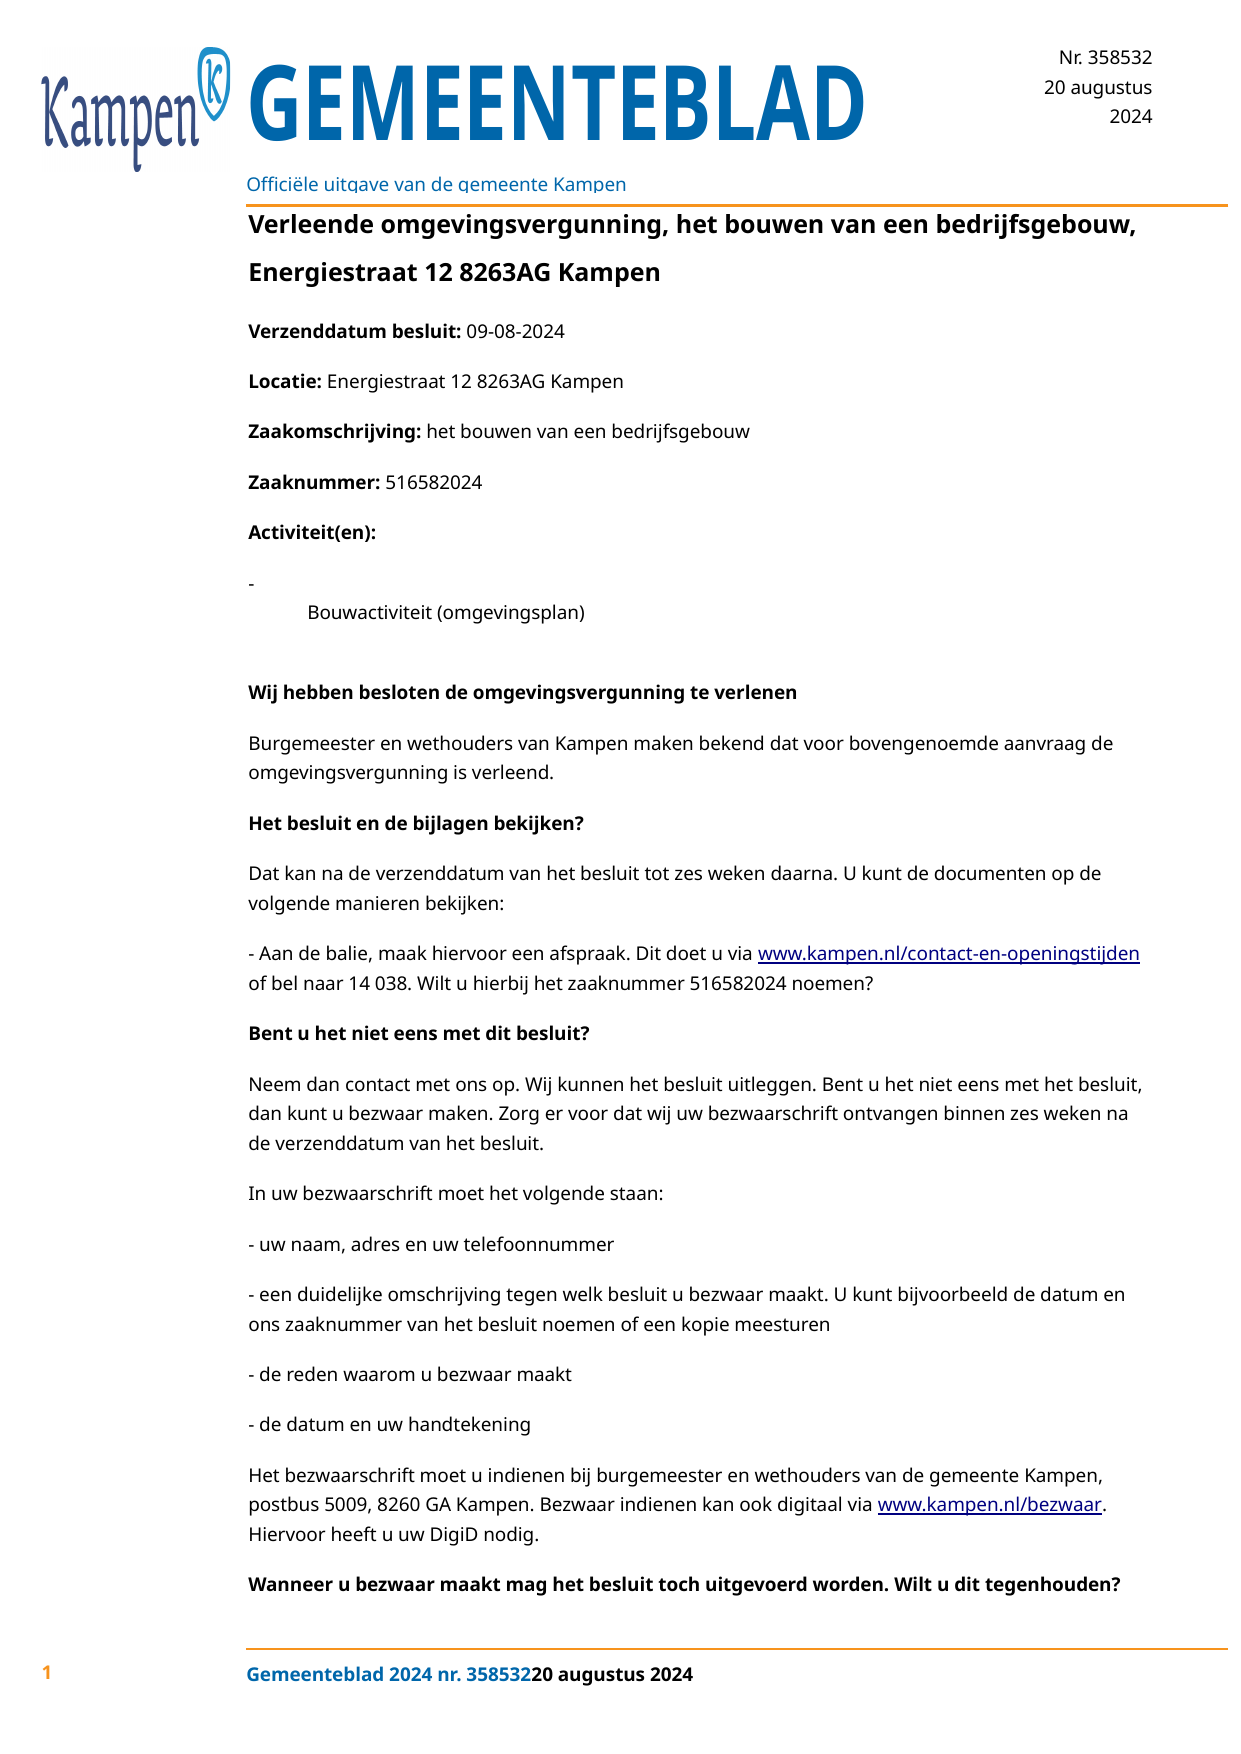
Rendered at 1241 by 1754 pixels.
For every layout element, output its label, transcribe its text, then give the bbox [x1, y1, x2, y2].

text Het bezwaarschrift moet u indienen bij burgemeester en wethouders van de gemeente Kampen, postbus 5009, 8260 GA Kampen. Bezwaar indienen kan ook digitaal via www.kampen.nl/bezwaar. Hiervoor heeft u uw DigiD nodig. [248, 1462, 1152, 1547]
text Verleende omgevingsvergunning, het bouwen van een bedrijfsgebouw, Energiestraat 12 8263AG Kampen [248, 207, 1152, 288]
text Verzenddatum besluit: 09-08-2024 [248, 318, 1152, 344]
text Activiteit(en): [248, 519, 1152, 545]
text - de datum en uw handtekening [248, 1412, 1152, 1437]
text Burgemeester en wethouders van Kampen maken bekend dat voor bovengenoemde aanvraag de omgevingsvergunning is verleend. [248, 730, 1152, 785]
text - Aan de balie, maak hiervoor een afspraak. Dit doet u via www.kampen.nl/contact-en-openingstijden of bel naar 14 038. Wilt u hierbij het zaaknummer 516582024 noemen? [248, 940, 1152, 996]
list Bouwactiviteit (omgevingsplan) [248, 599, 1152, 625]
text Zaaknummer: 516582024 [248, 469, 1152, 495]
text Locatie: Energiestraat 12 8263AG Kampen [248, 368, 1152, 394]
text - uw naam, adres en uw telefoonnummer [248, 1231, 1152, 1257]
text Dat kan na de verzenddatum van het besluit tot zes weken daarna. U kunt de documenten op de volgende manieren bekijken: [248, 860, 1152, 916]
text Wanneer u bezwaar maakt mag het besluit toch uitgevoerd worden. Wilt u dit tegenhouden? [248, 1572, 1152, 1597]
text Zaakomschrijving: het bouwen van een bedrijfsgebouw [248, 419, 1152, 444]
text In uw bezwaarschrift moet het volgende staan: [248, 1180, 1152, 1206]
picture [41, 47, 231, 172]
text - een duidelijke omschrijving tegen welk besluit u bezwaar maakt. U kunt bijvoorbeeld de datum en ons zaaknummer van het besluit noemen of een kopie meesturen [248, 1281, 1152, 1337]
text Het besluit en de bijlagen bekijken? [248, 810, 1152, 836]
text Neem dan contact met ons op. Wij kunnen het besluit uitleggen. Bent u het niet eens met het besluit, dan kunt u bezwaar maken. Zorg er voor dat wij uw bezwaarschrift ontvangen binnen zes weken na de verzenddatum van het besluit. [248, 1071, 1152, 1156]
text - de reden waarom u bezwaar maakt [248, 1361, 1152, 1387]
text Wij hebben besloten de omgevingsvergunning te verlenen [248, 679, 1152, 705]
text Bent u het niet eens met dit besluit? [248, 1020, 1152, 1046]
